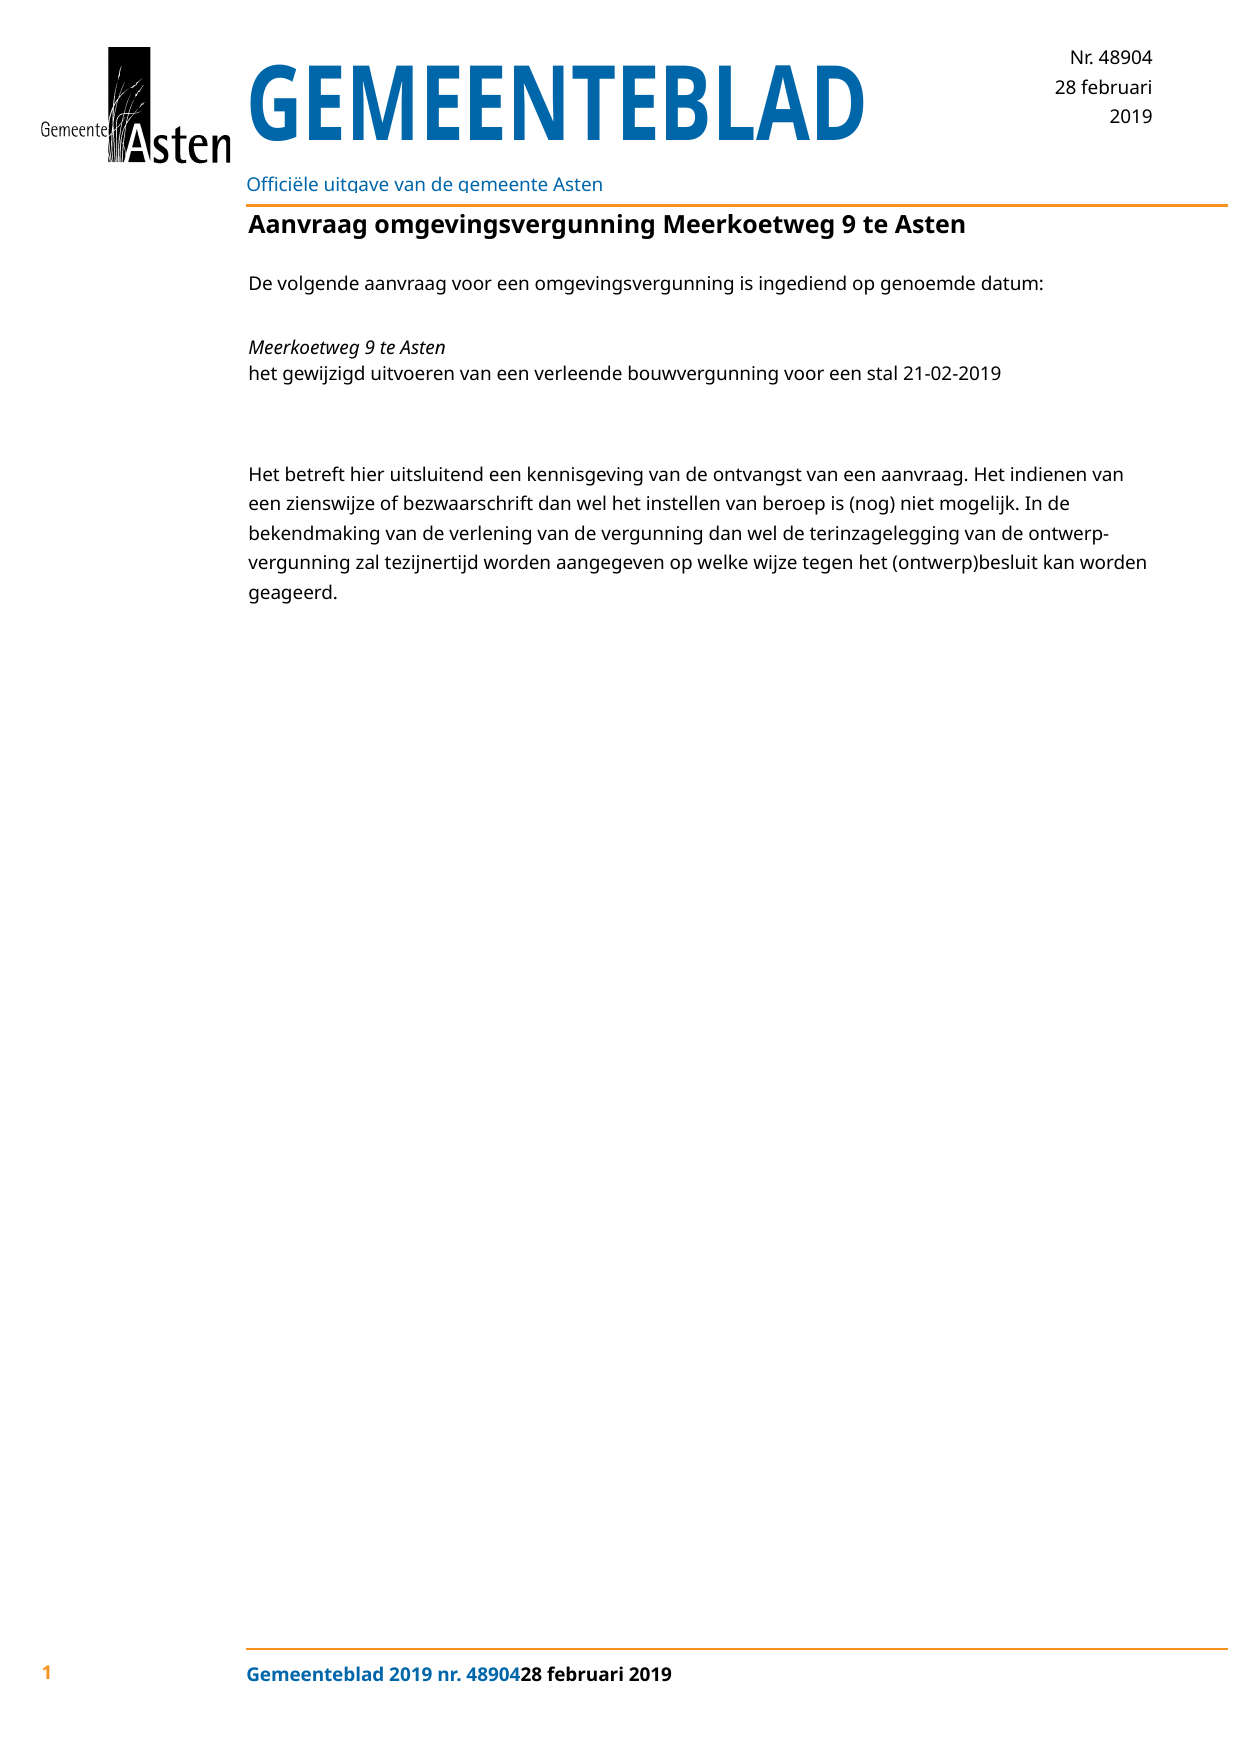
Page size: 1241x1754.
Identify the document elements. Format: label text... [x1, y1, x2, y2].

text De volgende aanvraag voor een omgevingsvergunning is ingediend op genoemde datum: [248, 270, 1152, 296]
picture [41, 47, 231, 172]
text Meerkoetweg 9 te Asten [248, 334, 1152, 360]
text Aanvraag omgevingsvergunning Meerkoetweg 9 te Asten [248, 207, 1152, 241]
text Het betreft hier uitsluitend een kennisgeving van de ontvangst van een aanvraag. Het indienen van een zienswijze of bezwaarschrift dan wel het instellen van beroep is (nog) niet mogelijk. In de bekendmaking van de verlening van de vergunning dan wel de terinzagelegging van de ontwerp-vergunning zal tezijnertijd worden aangegeven op welke wijze tegen het (ontwerp)besluit kan worden geageerd. [248, 461, 1152, 605]
text het gewijzigd uitvoeren van een verleende bouwvergunning voor een stal 21-02-2019 [248, 360, 1152, 386]
